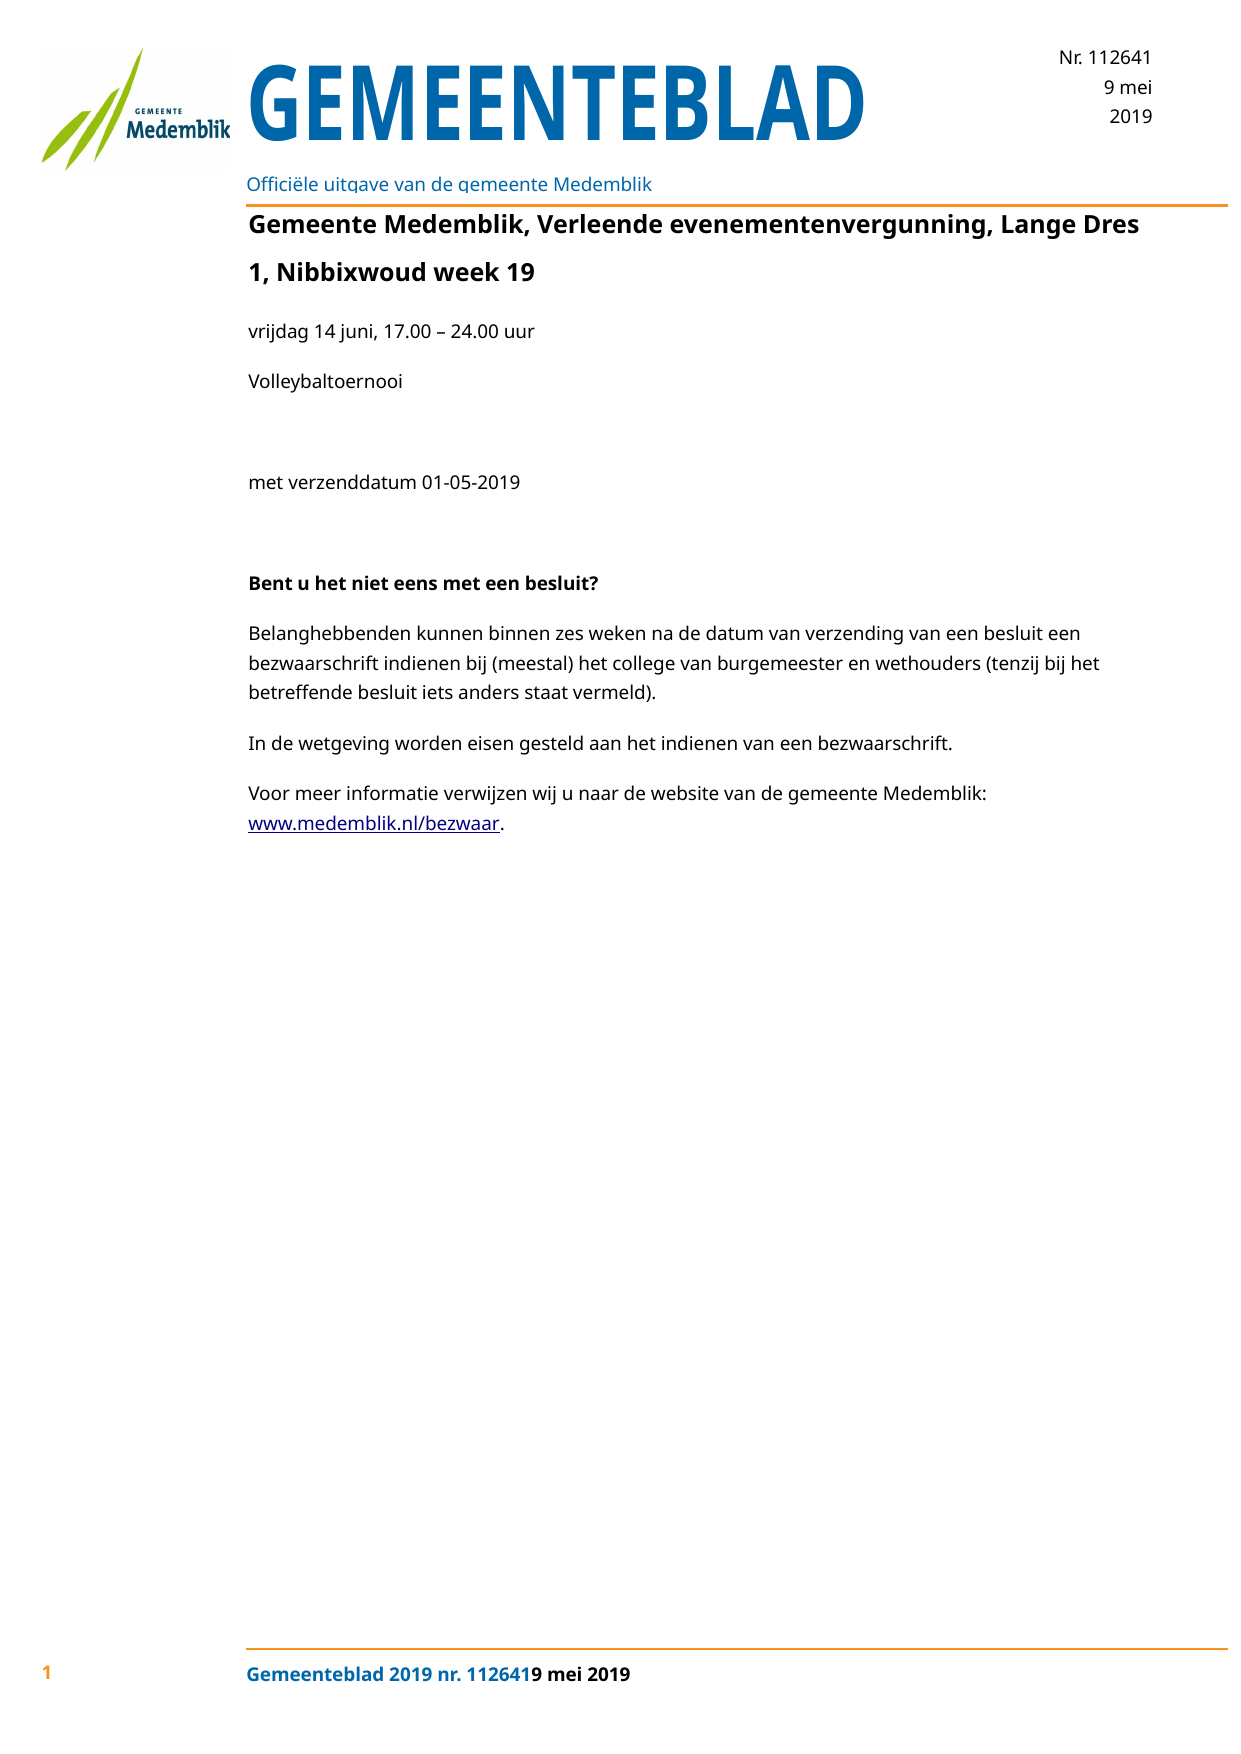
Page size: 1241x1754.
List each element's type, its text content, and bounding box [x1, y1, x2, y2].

text vrijdag 14 juni, 17.00 – 24.00 uur [248, 318, 1152, 344]
text Belanghebbenden kunnen binnen zes weken na de datum van verzending van een besluit een bezwaarschrift indienen bij (meestal) het college van burgemeester en wethouders (tenzij bij het betreffende besluit iets anders staat vermeld). [248, 620, 1152, 705]
text Gemeente Medemblik, Verleende evenementenvergunning, Lange Dres 1, Nibbixwoud week 19 [248, 207, 1152, 288]
text Volleybaltoernooi [248, 368, 1152, 394]
picture [41, 47, 231, 172]
text Voor meer informatie verwijzen wij u naar de website van de gemeente Medemblik: www.medemblik.nl/bezwaar. [248, 780, 1152, 836]
text met verzenddatum 01-05-2019 [248, 469, 1152, 495]
text In de wetgeving worden eisen gesteld aan het indienen van een bezwaarschrift. [248, 730, 1152, 756]
text Bent u het niet eens met een besluit? [248, 570, 1152, 596]
